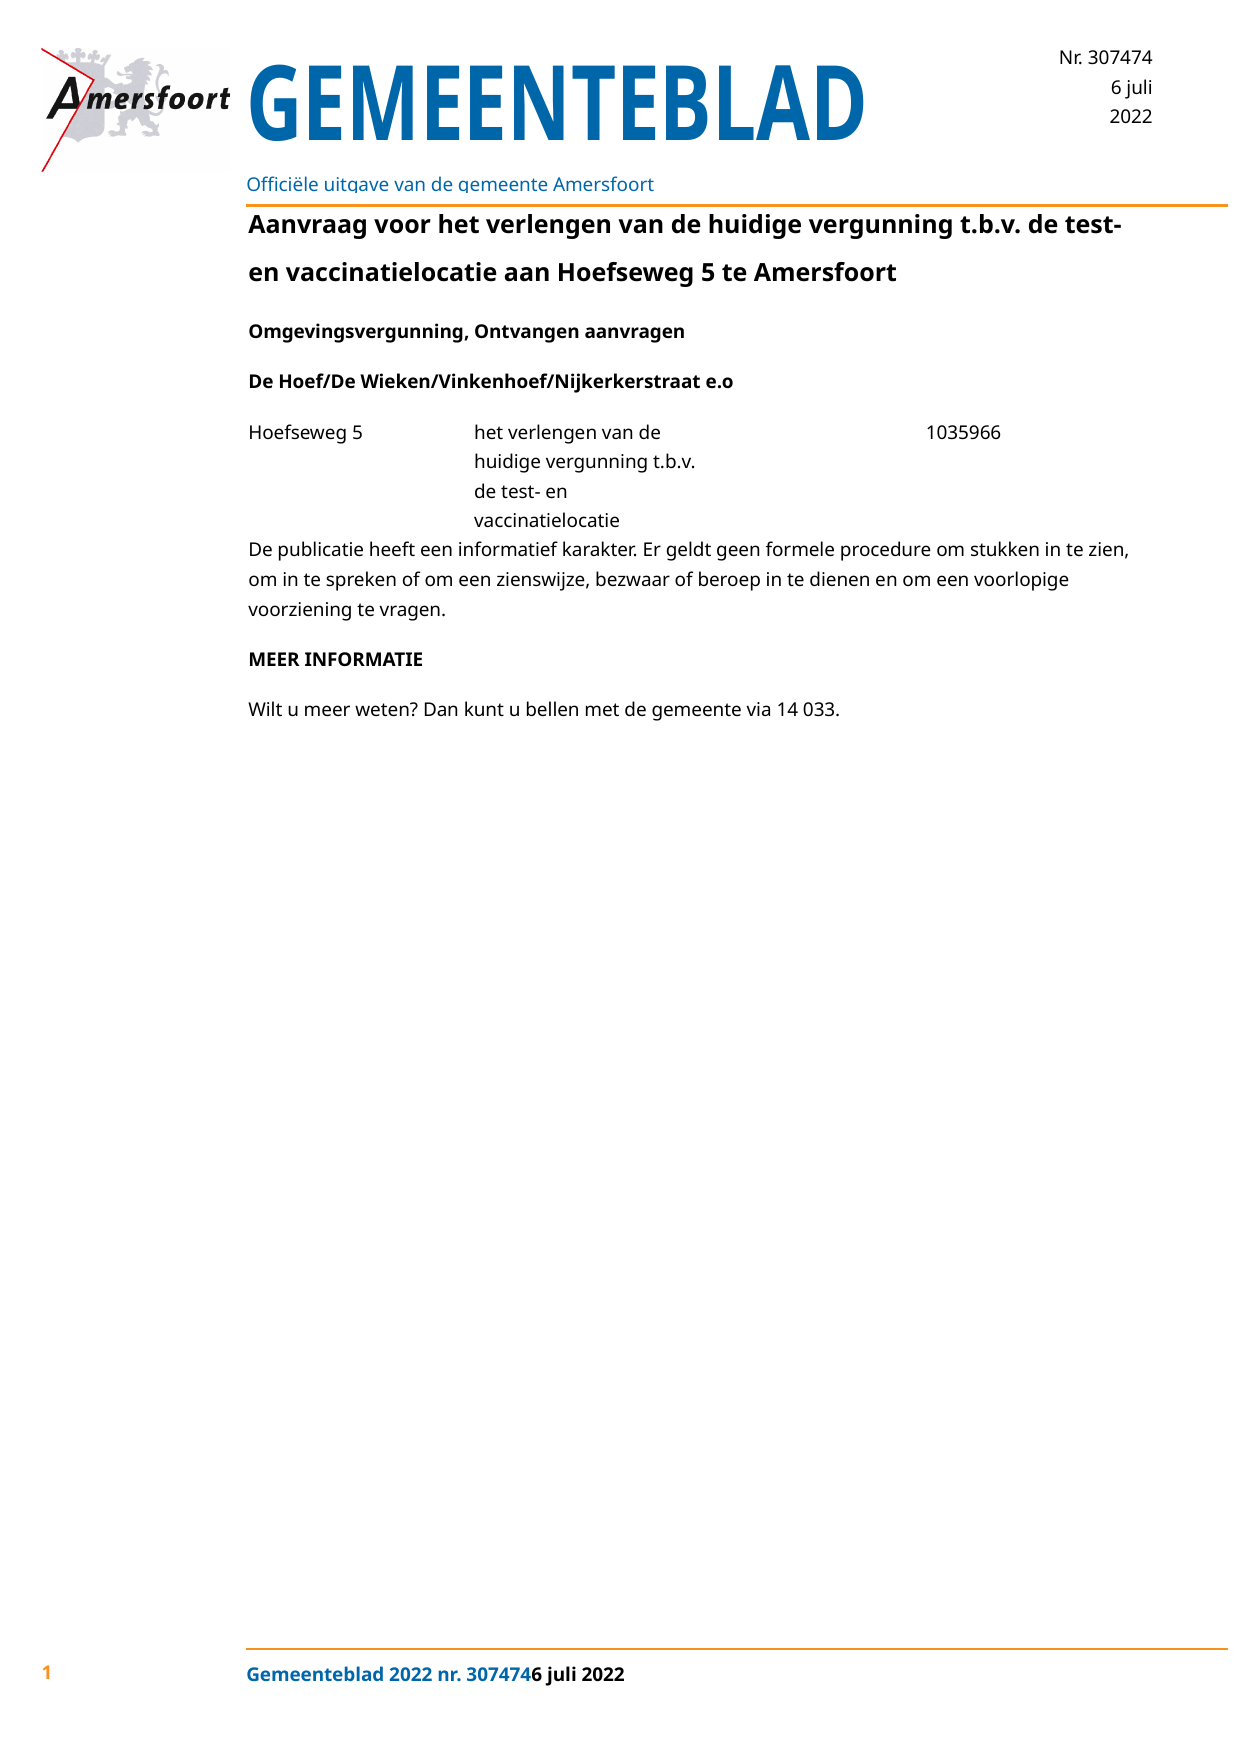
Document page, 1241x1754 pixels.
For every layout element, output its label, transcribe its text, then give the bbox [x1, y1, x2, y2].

text De publicatie heeft een informatief karakter. Er geldt geen formele procedure om stukken in te zien, om in te spreken of om een zienswijze, bezwaar of beroep in te dienen en om een voorlopige voorziening te vragen. [248, 537, 1152, 621]
text Aanvraag voor het verlengen van de huidige vergunning t.b.v. de test- en vaccinatielocatie aan Hoefseweg 5 te Amersfoort [248, 207, 1152, 288]
text De Hoef/De Wieken/Vinkenhoef/Nijkerkerstraat e.o [248, 368, 1152, 394]
text Wilt u meer weten? Dan kunt u bellen met de gemeente via 14 033. [248, 697, 1152, 722]
table_header 1035966 [926, 419, 1152, 533]
table_header het verlengen van de huidige vergunning t.b.v. de test- en vaccinatielocatie [474, 419, 700, 533]
text MEER INFORMATIE [248, 646, 1152, 672]
table_header [700, 419, 926, 533]
table_header Hoefseweg 5 [248, 419, 474, 533]
picture [41, 47, 231, 172]
text Omgevingsvergunning, Ontvangen aanvragen [248, 318, 1152, 344]
